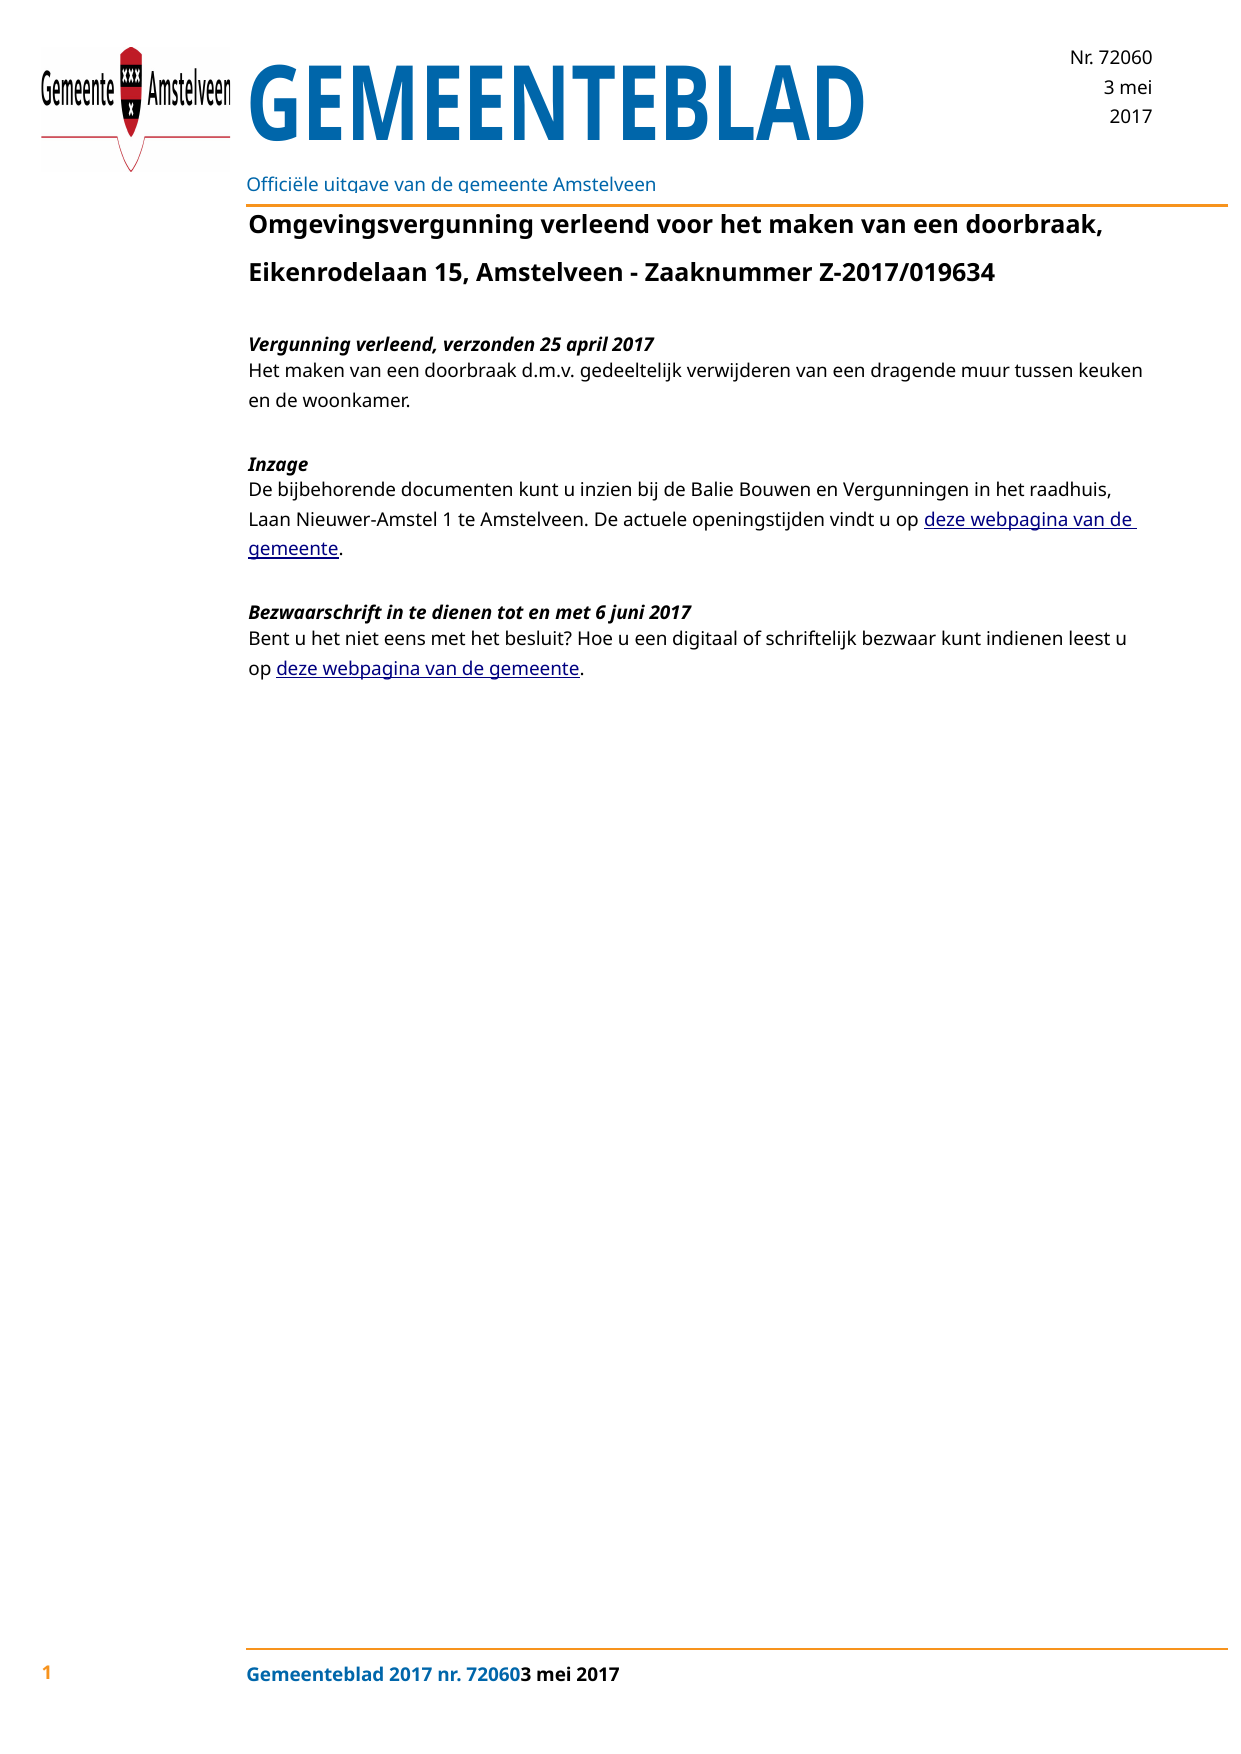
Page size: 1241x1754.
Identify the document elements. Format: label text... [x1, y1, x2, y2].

picture [41, 47, 231, 172]
text Omgevingsvergunning verleend voor het maken van een doorbraak, Eikenrodelaan 15, Amstelveen - Zaaknummer Z-2017/019634 [248, 207, 1152, 288]
text De bijbehorende documenten kunt u inzien bij de Balie Bouwen en Vergunningen in het raadhuis, Laan Nieuwer-Amstel 1 te Amstelveen. De actuele openingstijden vindt u op deze webpagina van de gemeente. [248, 476, 1152, 561]
text Het maken van een doorbraak d.m.v. gedeeltelijk verwijderen van een dragende muur tussen keuken en de woonkamer. [248, 357, 1152, 412]
text Inzage [248, 451, 1152, 476]
text Vergunning verleend, verzonden 25 april 2017 [248, 331, 1152, 357]
text Bezwaarschrift in te dienen tot en met 6 juni 2017 [248, 599, 1152, 625]
text Bent u het niet eens met het besluit? Hoe u een digitaal of schriftelijk bezwaar kunt indienen leest u op deze webpagina van de gemeente. [248, 625, 1152, 681]
